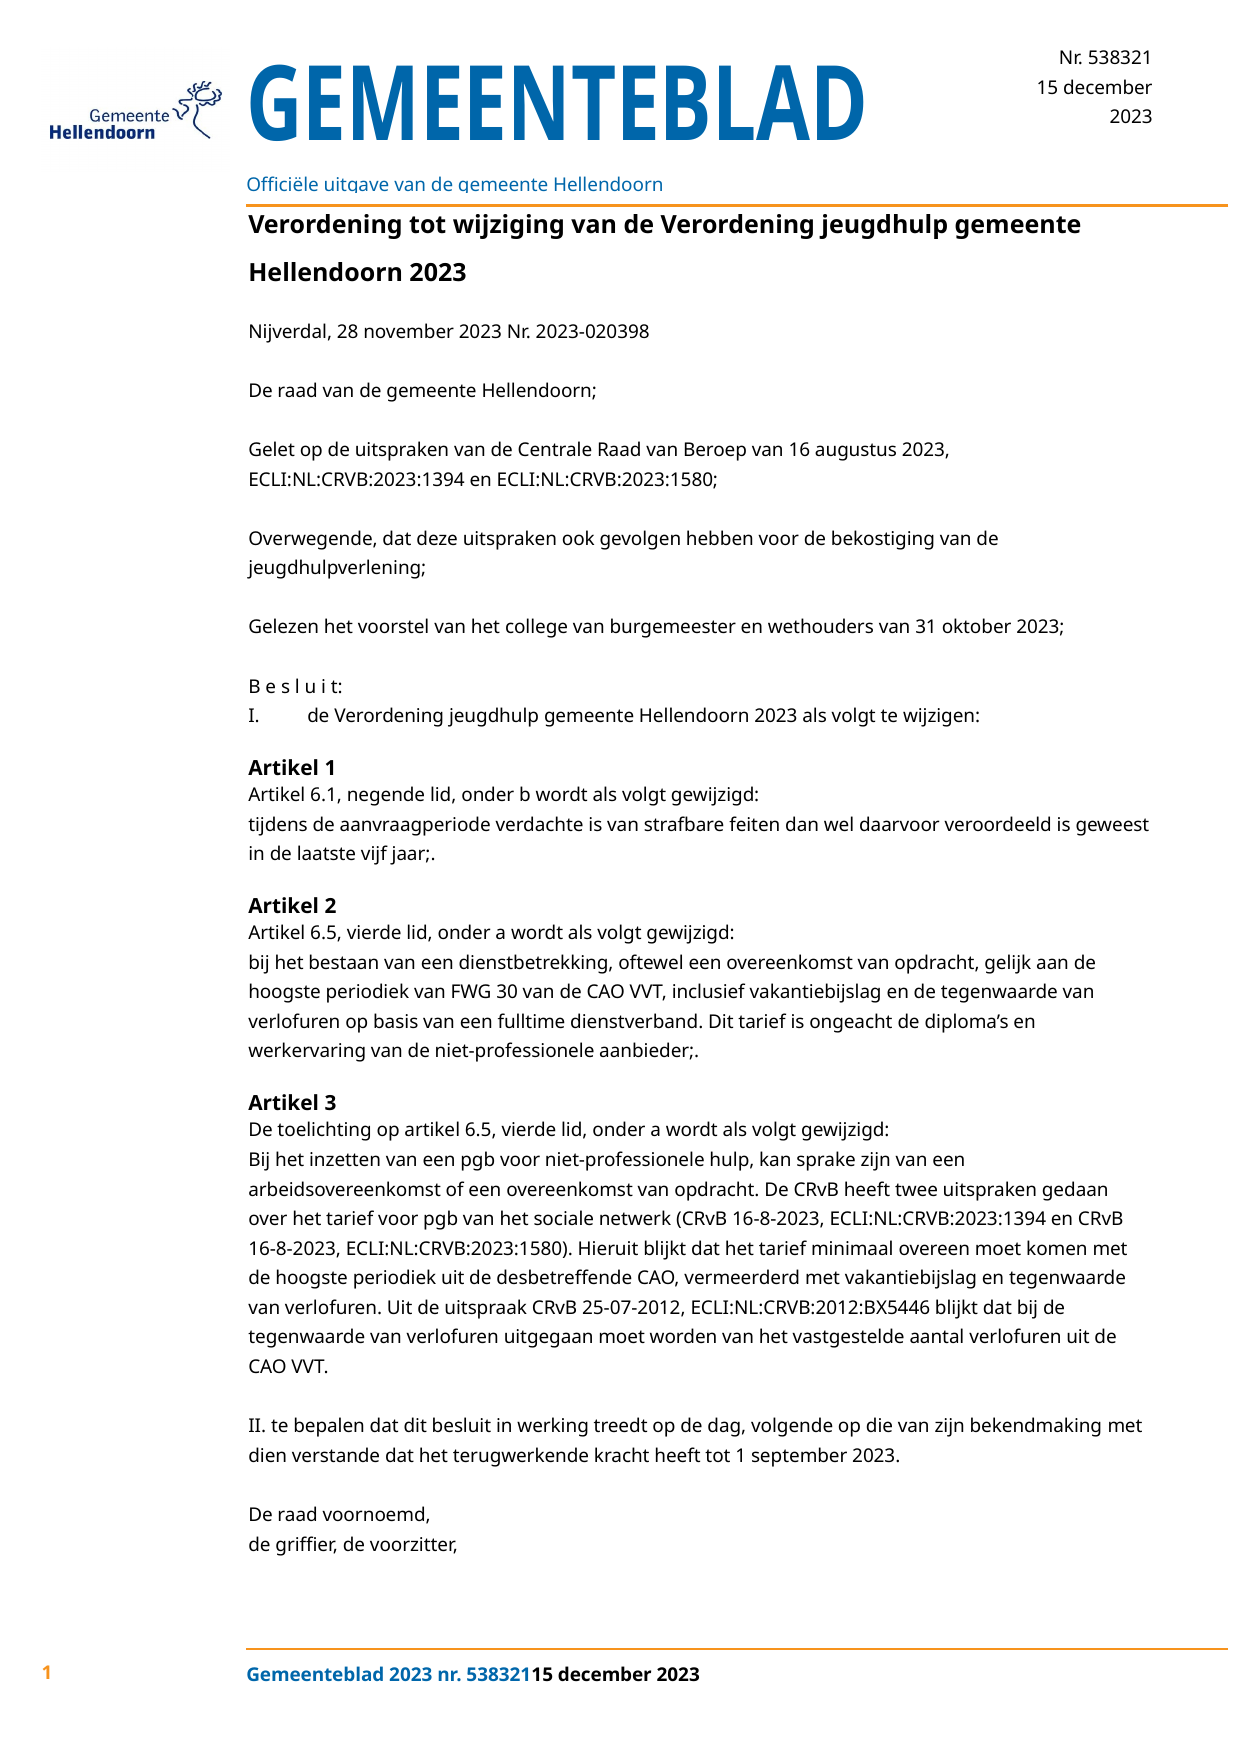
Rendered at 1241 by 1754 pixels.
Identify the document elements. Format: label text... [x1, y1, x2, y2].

text de griffier, de voorzitter, [248, 1531, 1152, 1556]
text De raad van de gemeente Hellendoorn; [248, 377, 1152, 403]
text II. te bepalen dat dit besluit in werking treedt op de dag, volgende op die van zijn bekendmaking met dien verstande dat het terugwerkende kracht heeft tot 1 september 2023. [248, 1412, 1152, 1468]
text De toelichting op artikel 6.5, vierde lid, onder a wordt als volgt gewijzigd: [248, 1117, 1152, 1142]
text Bij het inzetten van een pgb voor niet-professionele hulp, kan sprake zijn van een arbeidsovereenkomst of een overeenkomst van opdracht. De CRvB heeft twee uitspraken gedaan over het tarief voor pgb van het sociale netwerk (CRvB 16-8-2023, ECLI:NL:CRVB:2023:1394 en CRvB 16-8-2023, ECLI:NL:CRVB:2023:1580). Hieruit blijkt dat het tarief minimaal overeen moet komen met de hoogste periodiek uit de desbetreffende CAO, vermeerderd met vakantiebijslag en tegenwaarde van verlofuren. Uit de uitspraak CRvB 25-07-2012, ECLI:NL:CRVB:2012:BX5446 blijkt dat bij de tegenwaarde van verlofuren uitgegaan moet worden van het vastgestelde aantal verlofuren uit de CAO VVT. [248, 1146, 1152, 1379]
text Artikel 3 [248, 1088, 1152, 1117]
text Gelezen het voorstel van het college van burgemeester en wethouders van 31 oktober 2023; [248, 614, 1152, 639]
text Artikel 1 [248, 753, 1152, 781]
text tijdens de aanvraagperiode verdachte is van strafbare feiten dan wel daarvoor veroordeeld is geweest in de laatste vijf jaar;. [248, 811, 1152, 866]
list de Verordening jeugdhulp gemeente Hellendoorn 2023 als volgt te wijzigen: [248, 702, 1152, 728]
text Gelet op de uitspraken van de Centrale Raad van Beroep van 16 augustus 2023, ECLI:NL:CRVB:2023:1394 en ECLI:NL:CRVB:2023:1580; [248, 436, 1152, 492]
text Verordening tot wijziging van de Verordening jeugdhulp gemeente Hellendoorn 2023 [248, 207, 1152, 288]
text Overwegende, dat deze uitspraken ook gevolgen hebben voor de bekostiging van de jeugdhulpverlening; [248, 525, 1152, 580]
text Artikel 2 [248, 891, 1152, 919]
text Artikel 6.1, negende lid, onder b wordt als volgt gewijzigd: [248, 781, 1152, 807]
text De raad voornoemd, [248, 1501, 1152, 1527]
text bij het bestaan van een dienstbetrekking, oftewel een overeenkomst van opdracht, gelijk aan de hoogste periodiek van FWG 30 van de CAO VVT, inclusief vakantiebijslag en de tegenwaarde van verlofuren op basis van een fulltime dienstverband. Dit tarief is ongeacht de diploma’s en werkervaring van de niet-professionele aanbieder;. [248, 949, 1152, 1063]
text Artikel 6.5, vierde lid, onder a wordt als volgt gewijzigd: [248, 919, 1152, 945]
text B e s l u i t: [248, 673, 1152, 699]
text Nijverdal, 28 november 2023 Nr. 2023-020398 [248, 318, 1152, 344]
picture [41, 47, 231, 172]
